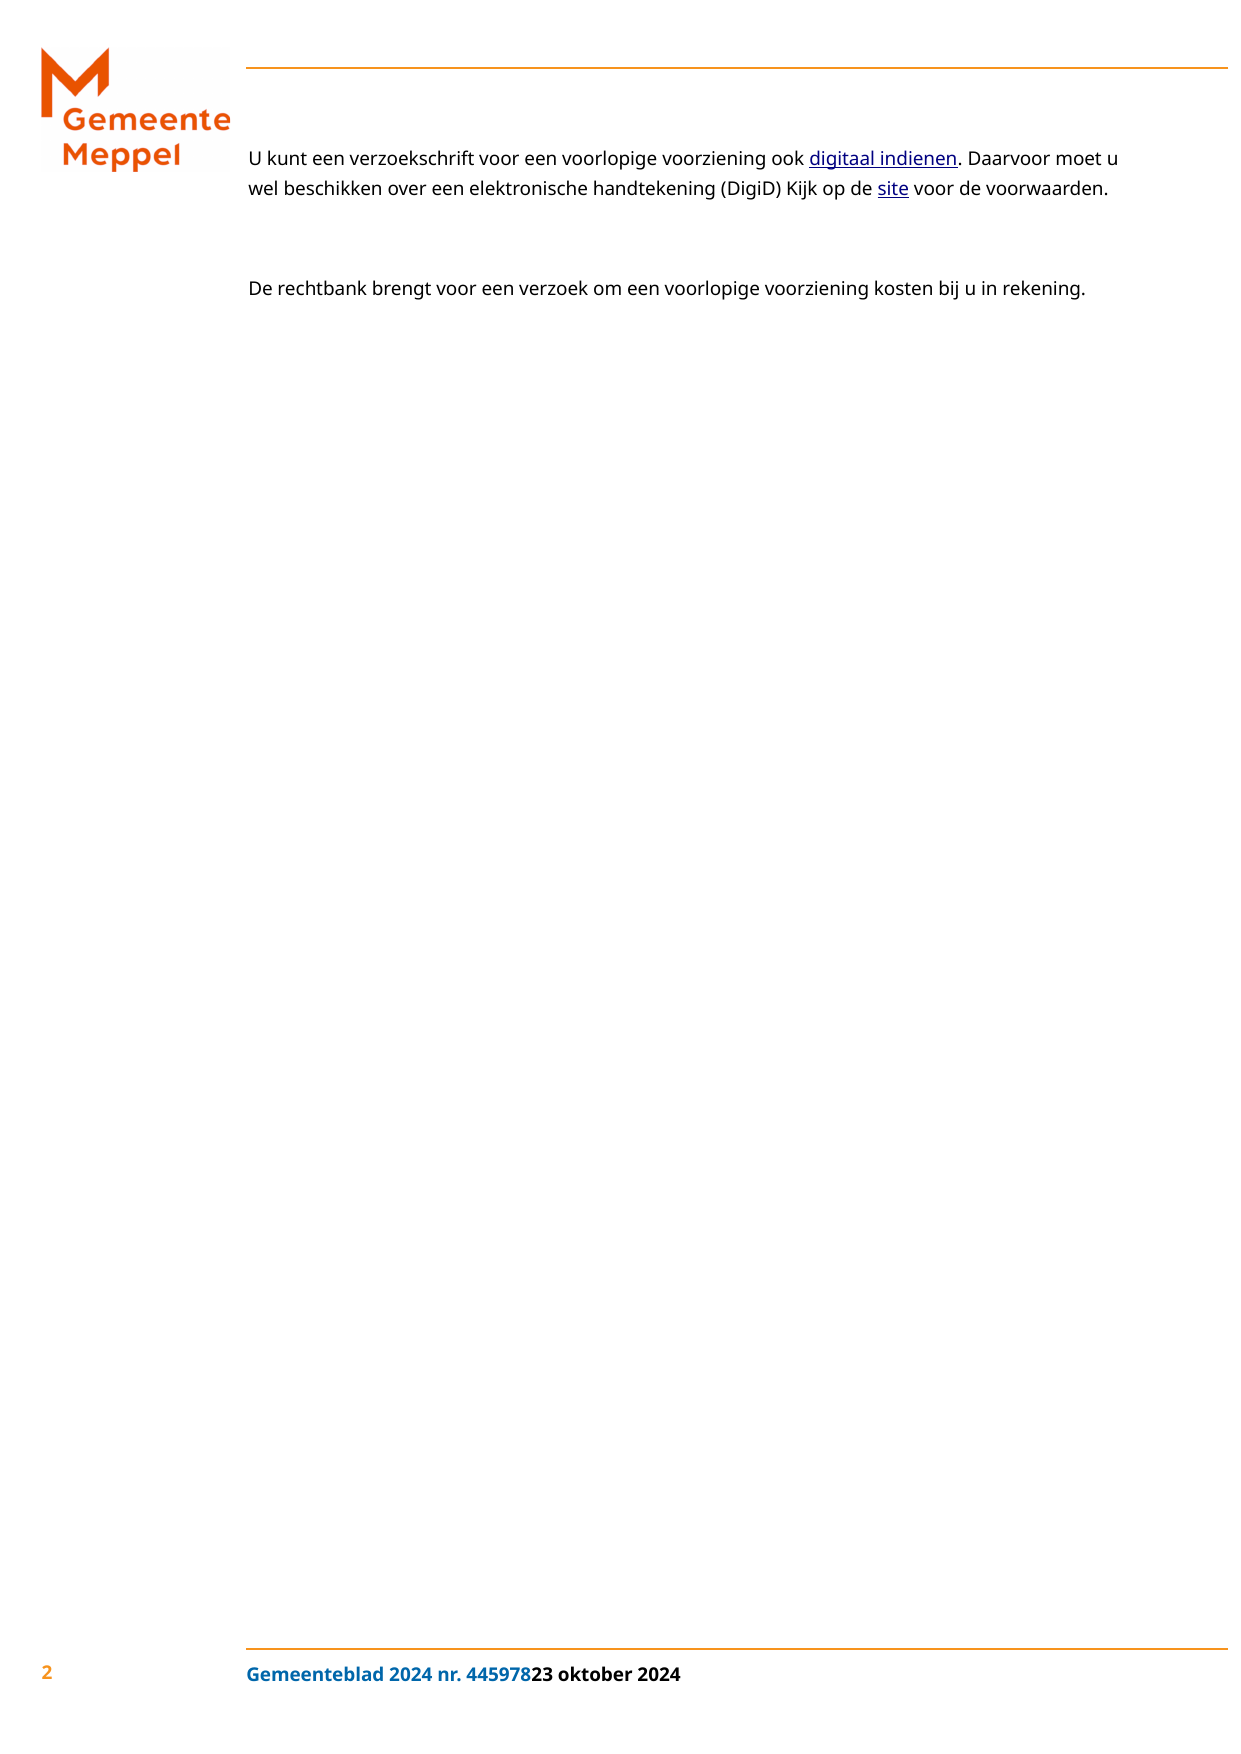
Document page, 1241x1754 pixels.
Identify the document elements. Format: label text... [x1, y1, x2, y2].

picture [41, 47, 231, 172]
text De rechtbank brengt voor een verzoek om een voorlopige voorziening kosten bij u in rekening. [248, 276, 1152, 301]
text U kunt een verzoekschrift voor een voorlopige voorziening ook digitaal indienen. Daarvoor moet u wel beschikken over een elektronische handtekening (DigiD) Kijk op de site voor de voorwaarden. [248, 145, 1152, 201]
